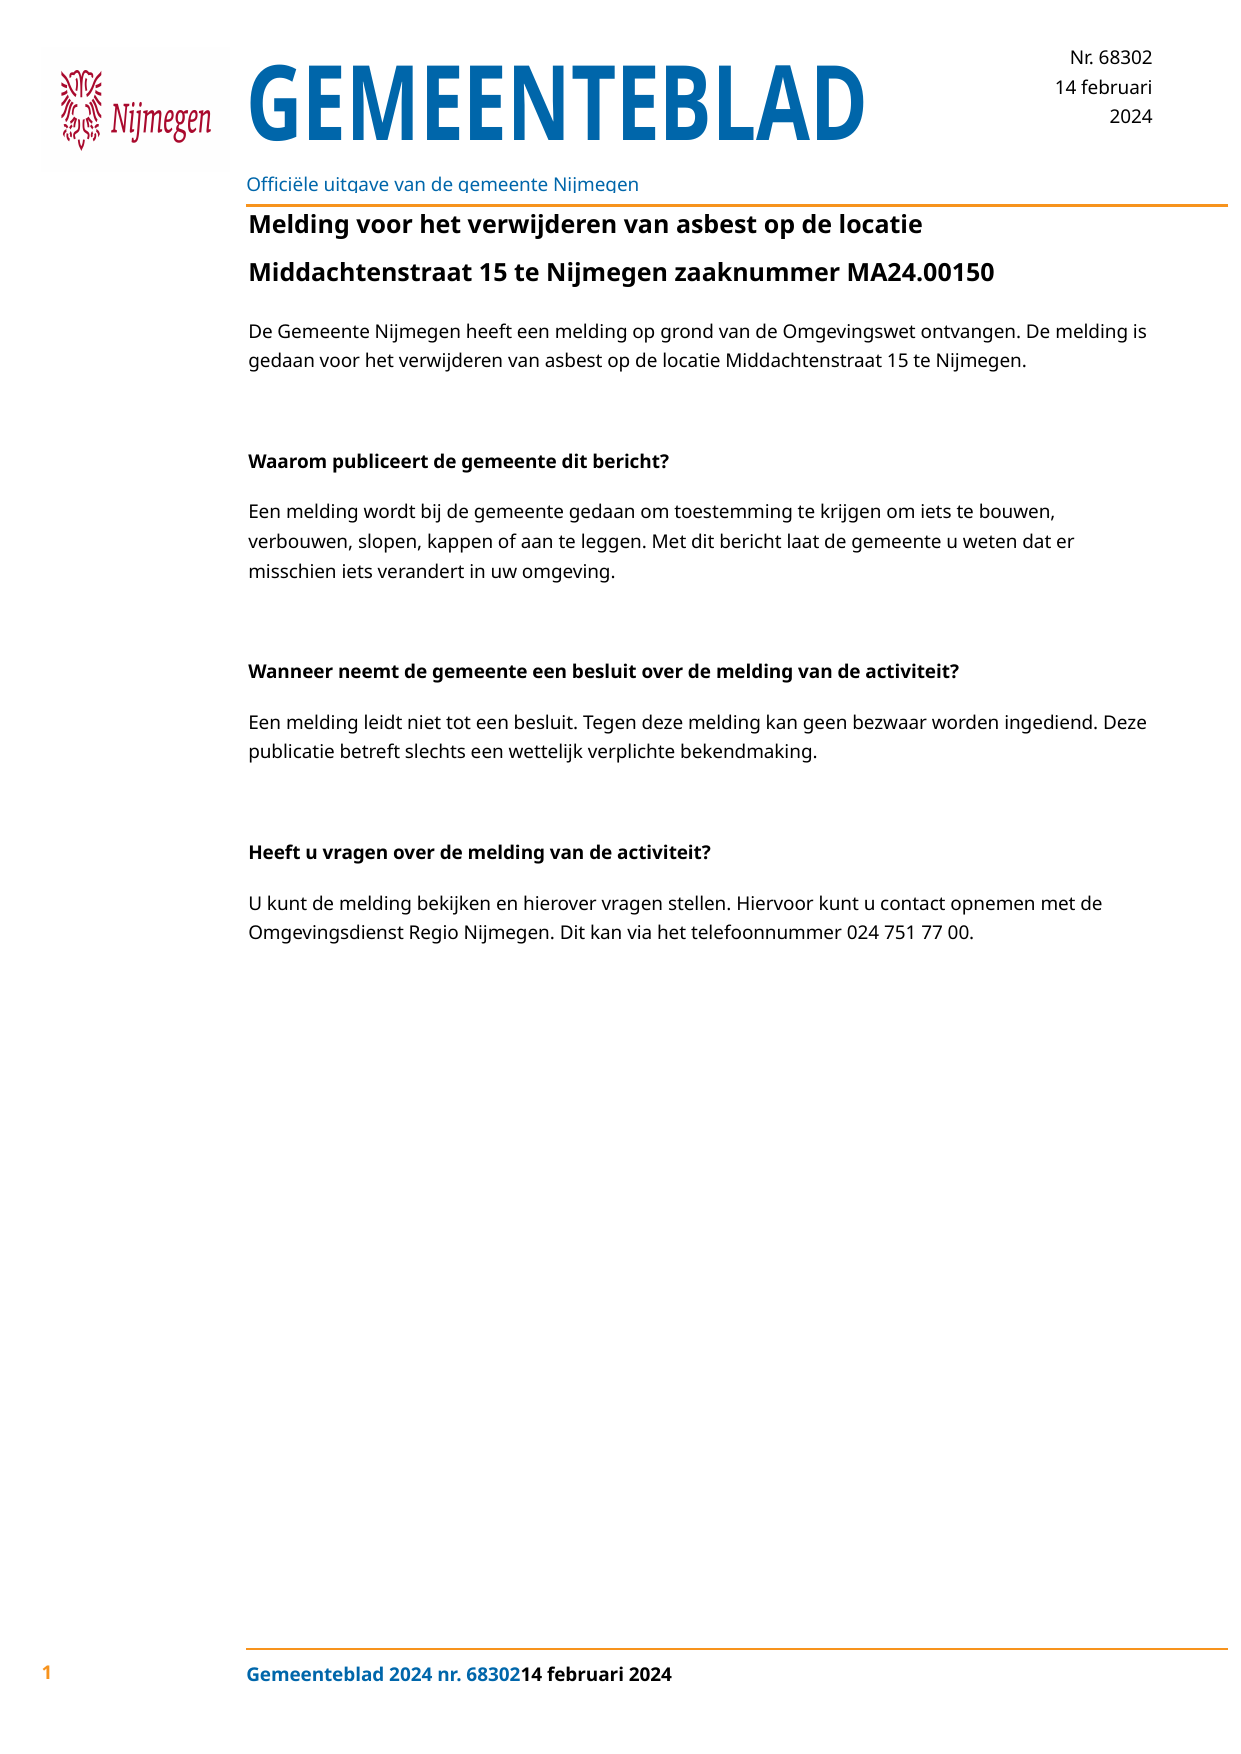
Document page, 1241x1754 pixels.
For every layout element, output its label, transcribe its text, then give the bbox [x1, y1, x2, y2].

text De Gemeente Nijmegen heeft een melding op grond van de Omgevingswet ontvangen. De melding is gedaan voor het verwijderen van asbest op de locatie Middachtenstraat 15 te Nijmegen. [248, 318, 1152, 373]
text Melding voor het verwijderen van asbest op de locatie Middachtenstraat 15 te Nijmegen zaaknummer MA24.00150 [248, 207, 1152, 288]
text Een melding leidt niet tot een besluit. Tegen deze melding kan geen bezwaar worden ingediend. Deze publicatie betreft slechts een wettelijk verplichte bekendmaking. [248, 709, 1152, 764]
text U kunt de melding bekijken en hierover vragen stellen. Hiervoor kunt u contact opnemen met de Omgevingsdienst Regio Nijmegen. Dit kan via het telefoonnummer 024 751 77 00. [248, 890, 1152, 945]
picture [41, 47, 231, 172]
text Heeft u vragen over de melding van de activiteit? [248, 839, 1152, 865]
text Wanneer neemt de gemeente een besluit over de melding van de activiteit? [248, 659, 1152, 684]
text Waarom publiceert de gemeente dit bericht? [248, 448, 1152, 474]
text Een melding wordt bij de gemeente gedaan om toestemming te krijgen om iets te bouwen, verbouwen, slopen, kappen of aan te leggen. Met dit bericht laat de gemeente u weten dat er misschien iets verandert in uw omgeving. [248, 499, 1152, 584]
